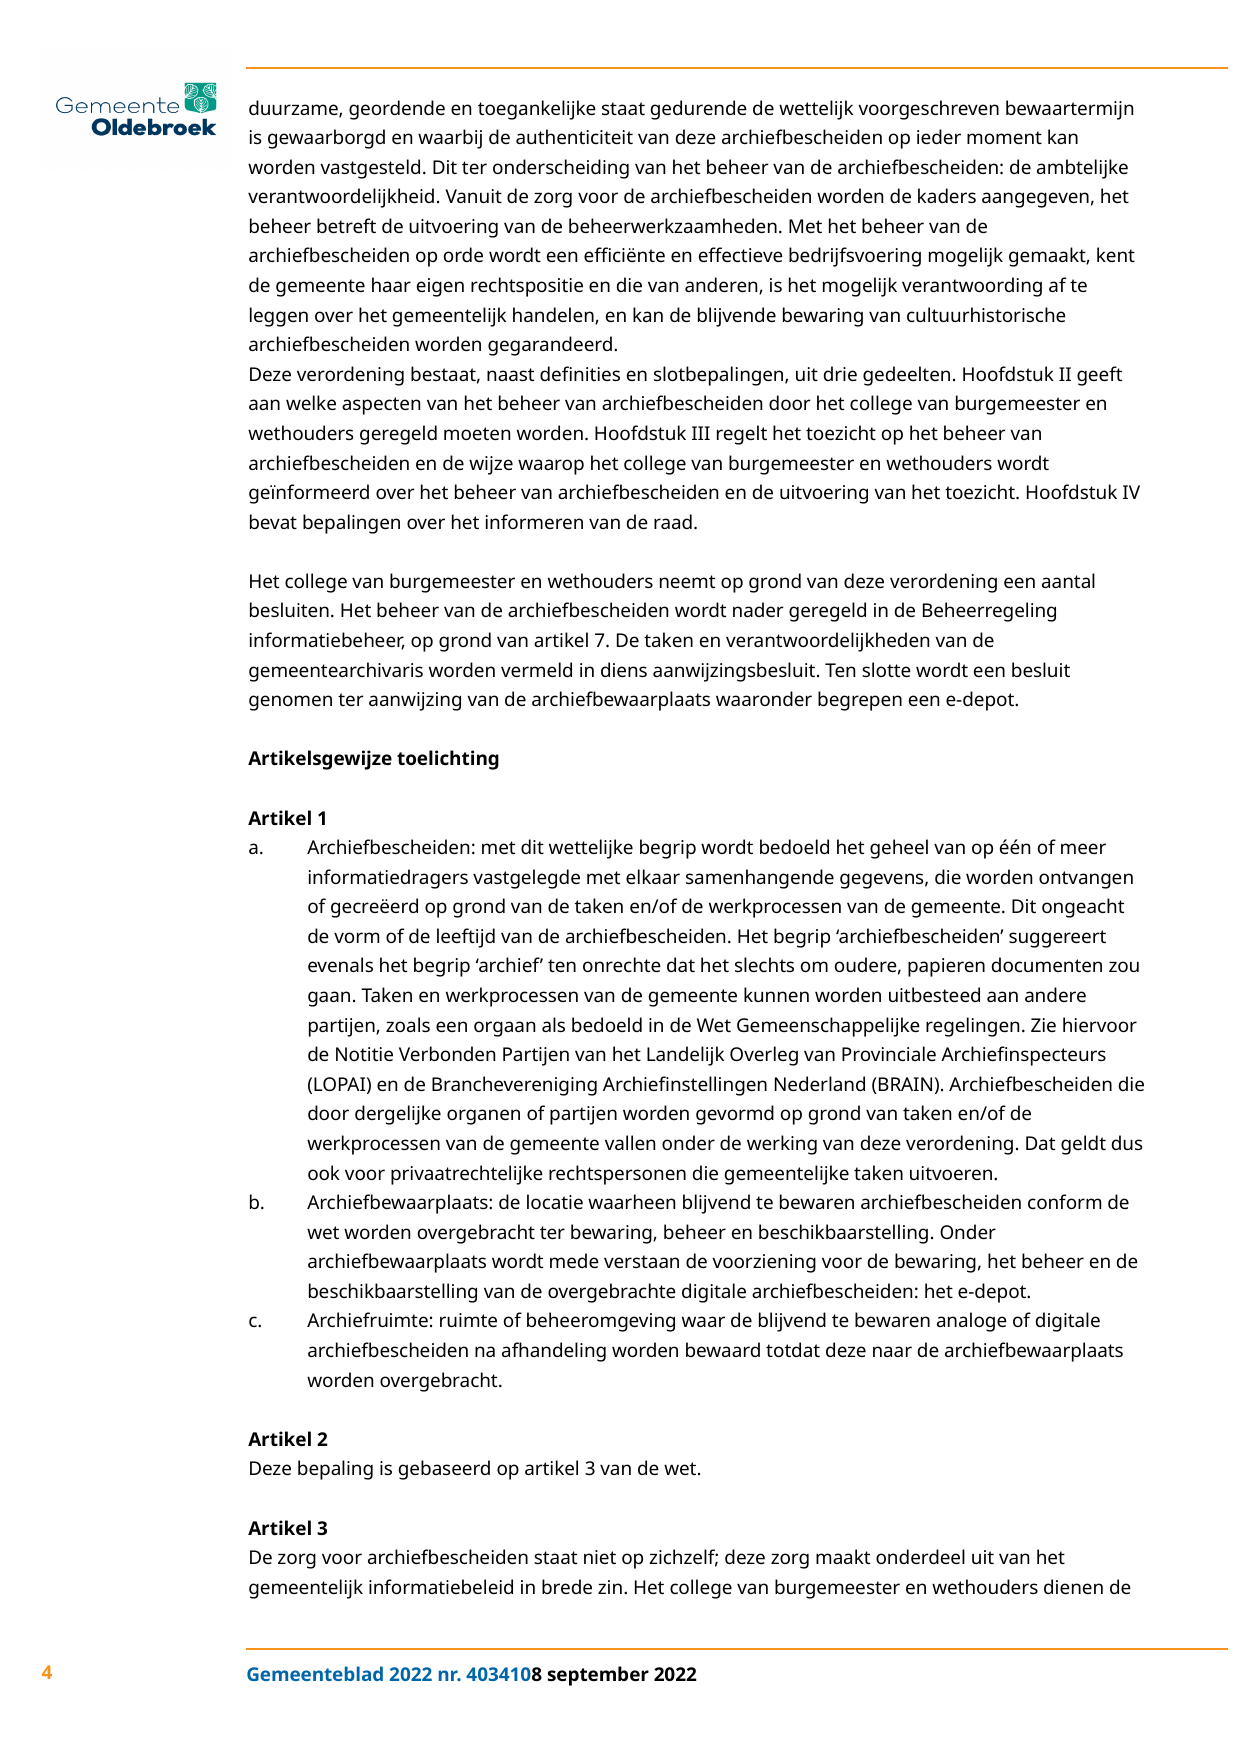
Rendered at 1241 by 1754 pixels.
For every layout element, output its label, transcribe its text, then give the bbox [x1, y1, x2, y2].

text Deze verordening bestaat, naast definities en slotbepalingen, uit drie gedeelten. Hoofdstuk II geeft aan welke aspecten van het beheer van archiefbescheiden door het college van burgemeester en wethouders geregeld moeten worden. Hoofdstuk III regelt het toezicht op het beheer van archiefbescheiden en de wijze waarop het college van burgemeester en wethouders wordt geïnformeerd over het beheer van archiefbescheiden en de uitvoering van het toezicht. Hoofdstuk IV bevat bepalingen over het informeren van de raad. [248, 361, 1152, 535]
text Deze bepaling is gebaseerd op artikel 3 van de wet. [248, 1456, 1152, 1481]
text De zorg voor archiefbescheiden staat niet op zichzelf; deze zorg maakt onderdeel uit van het gemeentelijk informatiebeleid in brede zin. Het college van burgemeester en wethouders dienen de [248, 1544, 1152, 1600]
text Artikel 1 [248, 805, 1152, 831]
list Archiefbewaarplaats: de locatie waarheen blijvend te bewaren archiefbescheiden conform de wet worden overgebracht ter bewaring, beheer en beschikbaarstelling. Onder archiefbewaarplaats wordt mede verstaan de voorziening voor de bewaring, het beheer en de beschikbaarstelling van de overgebrachte digitale archiefbescheiden: het e-depot. [248, 1189, 1152, 1304]
picture [41, 47, 231, 172]
text duurzame, geordende en toegankelijke staat gedurende de wettelijk voorgeschreven bewaartermijn is gewaarborgd en waarbij de authenticiteit van deze archiefbescheiden op ieder moment kan worden vastgesteld. Dit ter onderscheiding van het beheer van de archiefbescheiden: de ambtelijke verantwoordelijkheid. Vanuit de zorg voor de archiefbescheiden worden de kaders aangegeven, het beheer betreft de uitvoering van de beheerwerkzaamheden. Met het beheer van de archiefbescheiden op orde wordt een efficiënte en effectieve bedrijfsvoering mogelijk gemaakt, kent de gemeente haar eigen rechtspositie en die van anderen, is het mogelijk verantwoording af te leggen over het gemeentelijk handelen, en kan de blijvende bewaring van cultuurhistorische archiefbescheiden worden gegarandeerd. [248, 95, 1152, 357]
text Artikel 2 [248, 1426, 1152, 1452]
list Archiefruimte: ruimte of beheeromgeving waar de blijvend te bewaren analoge of digitale archiefbescheiden na afhandeling worden bewaard totdat deze naar de archiefbewaarplaats worden overgebracht. [248, 1308, 1152, 1393]
text Artikel 3 [248, 1515, 1152, 1541]
text Het college van burgemeester en wethouders neemt op grond van deze verordening een aantal besluiten. Het beheer van de archiefbescheiden wordt nader geregeld in de Beheerregeling informatiebeheer, op grond van artikel 7. De taken en verantwoordelijkheden van de gemeentearchivaris worden vermeld in diens aanwijzingsbesluit. Ten slotte wordt een besluit genomen ter aanwijzing van de archiefbewaarplaats waaronder begrepen een e-depot. [248, 568, 1152, 712]
list Archiefbescheiden: met dit wettelijke begrip wordt bedoeld het geheel van op één of meer informatiedragers vastgelegde met elkaar samenhangende gegevens, die worden ontvangen of gecreëerd op grond van de taken en/of de werkprocessen van de gemeente. Dit ongeacht de vorm of de leeftijd van de archiefbescheiden. Het begrip ‘archiefbescheiden’ suggereert evenals het begrip ‘archief’ ten onrechte dat het slechts om oudere, papieren documenten zou gaan. Taken en werkprocessen van de gemeente kunnen worden uitbesteed aan andere partijen, zoals een orgaan als bedoeld in de Wet Gemeenschappelijke regelingen. Zie hiervoor de Notitie Verbonden Partijen van het Landelijk Overleg van Provinciale Archiefinspecteurs (LOPAI) en de Branchevereniging Archiefinstellingen Nederland (BRAIN). Archiefbescheiden die door dergelijke organen of partijen worden gevormd op grond van taken en/of de werkprocessen van de gemeente vallen onder de werking van deze verordening. Dat geldt dus ook voor privaatrechtelijke rechtspersonen die gemeentelijke taken uitvoeren. [248, 834, 1152, 1186]
text Artikelsgewijze toelichting [248, 746, 1152, 771]
